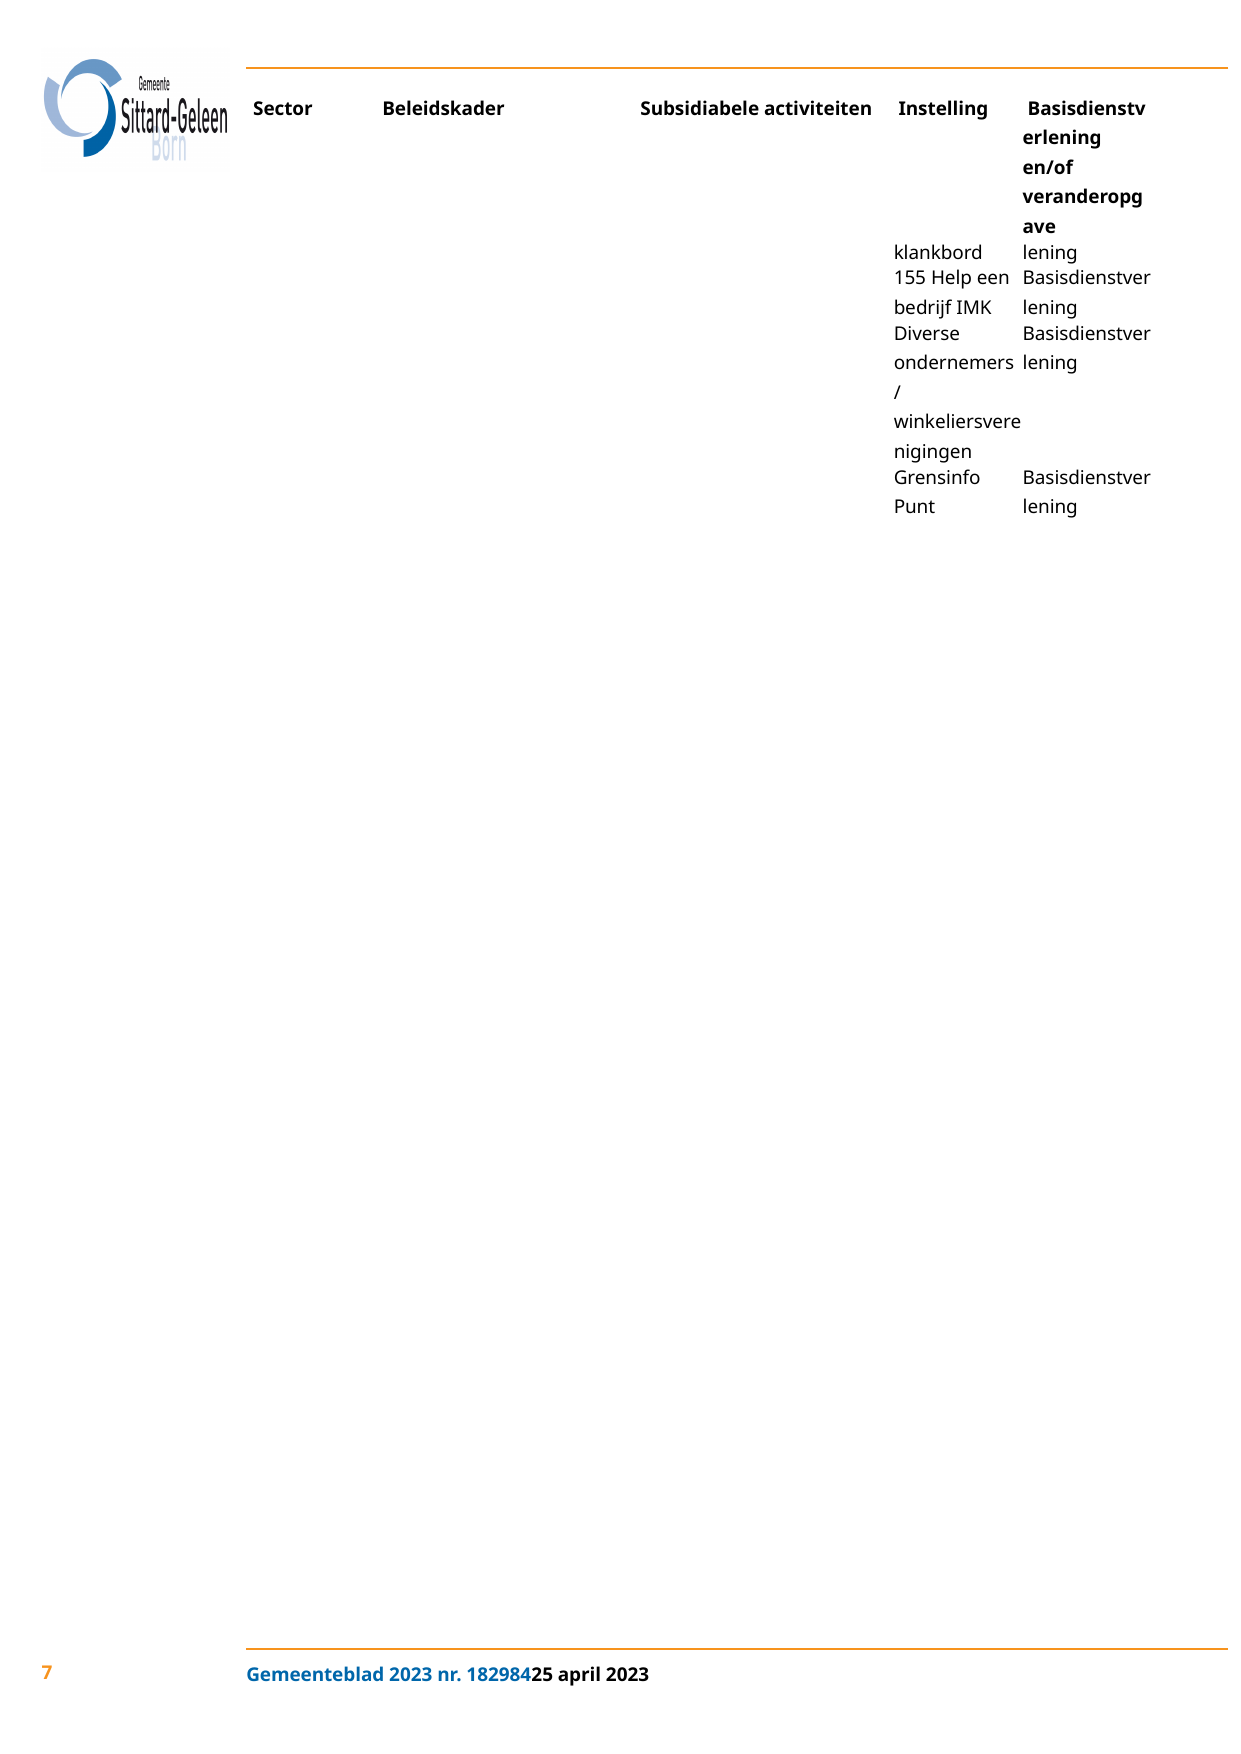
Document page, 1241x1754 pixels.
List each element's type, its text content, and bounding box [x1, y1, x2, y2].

table_header Subsidiabele activiteiten [635, 95, 893, 239]
table_cell [635, 239, 893, 519]
table_cell klankbord [894, 239, 1022, 264]
table_header Instelling [894, 95, 1022, 239]
table_cell Basisdienstverlening [1023, 464, 1152, 519]
picture [41, 47, 231, 172]
table_cell 155 Help een bedrijf IMK [894, 265, 1022, 320]
table_cell lening [1023, 239, 1152, 264]
table_header Basisdienstverlening en/of veranderopgave [1023, 95, 1152, 239]
table_cell [248, 239, 377, 519]
table_header Sector [248, 95, 377, 239]
table_header Beleidskader [377, 95, 635, 239]
table_cell Grensinfo Punt [894, 464, 1022, 519]
table_cell Diverse ondernemers / winkeliersverenigingen [894, 320, 1022, 464]
table_cell [377, 239, 635, 519]
table_cell Basisdienstverlening [1023, 265, 1152, 320]
table_cell Basisdienstverlening [1023, 320, 1152, 464]
